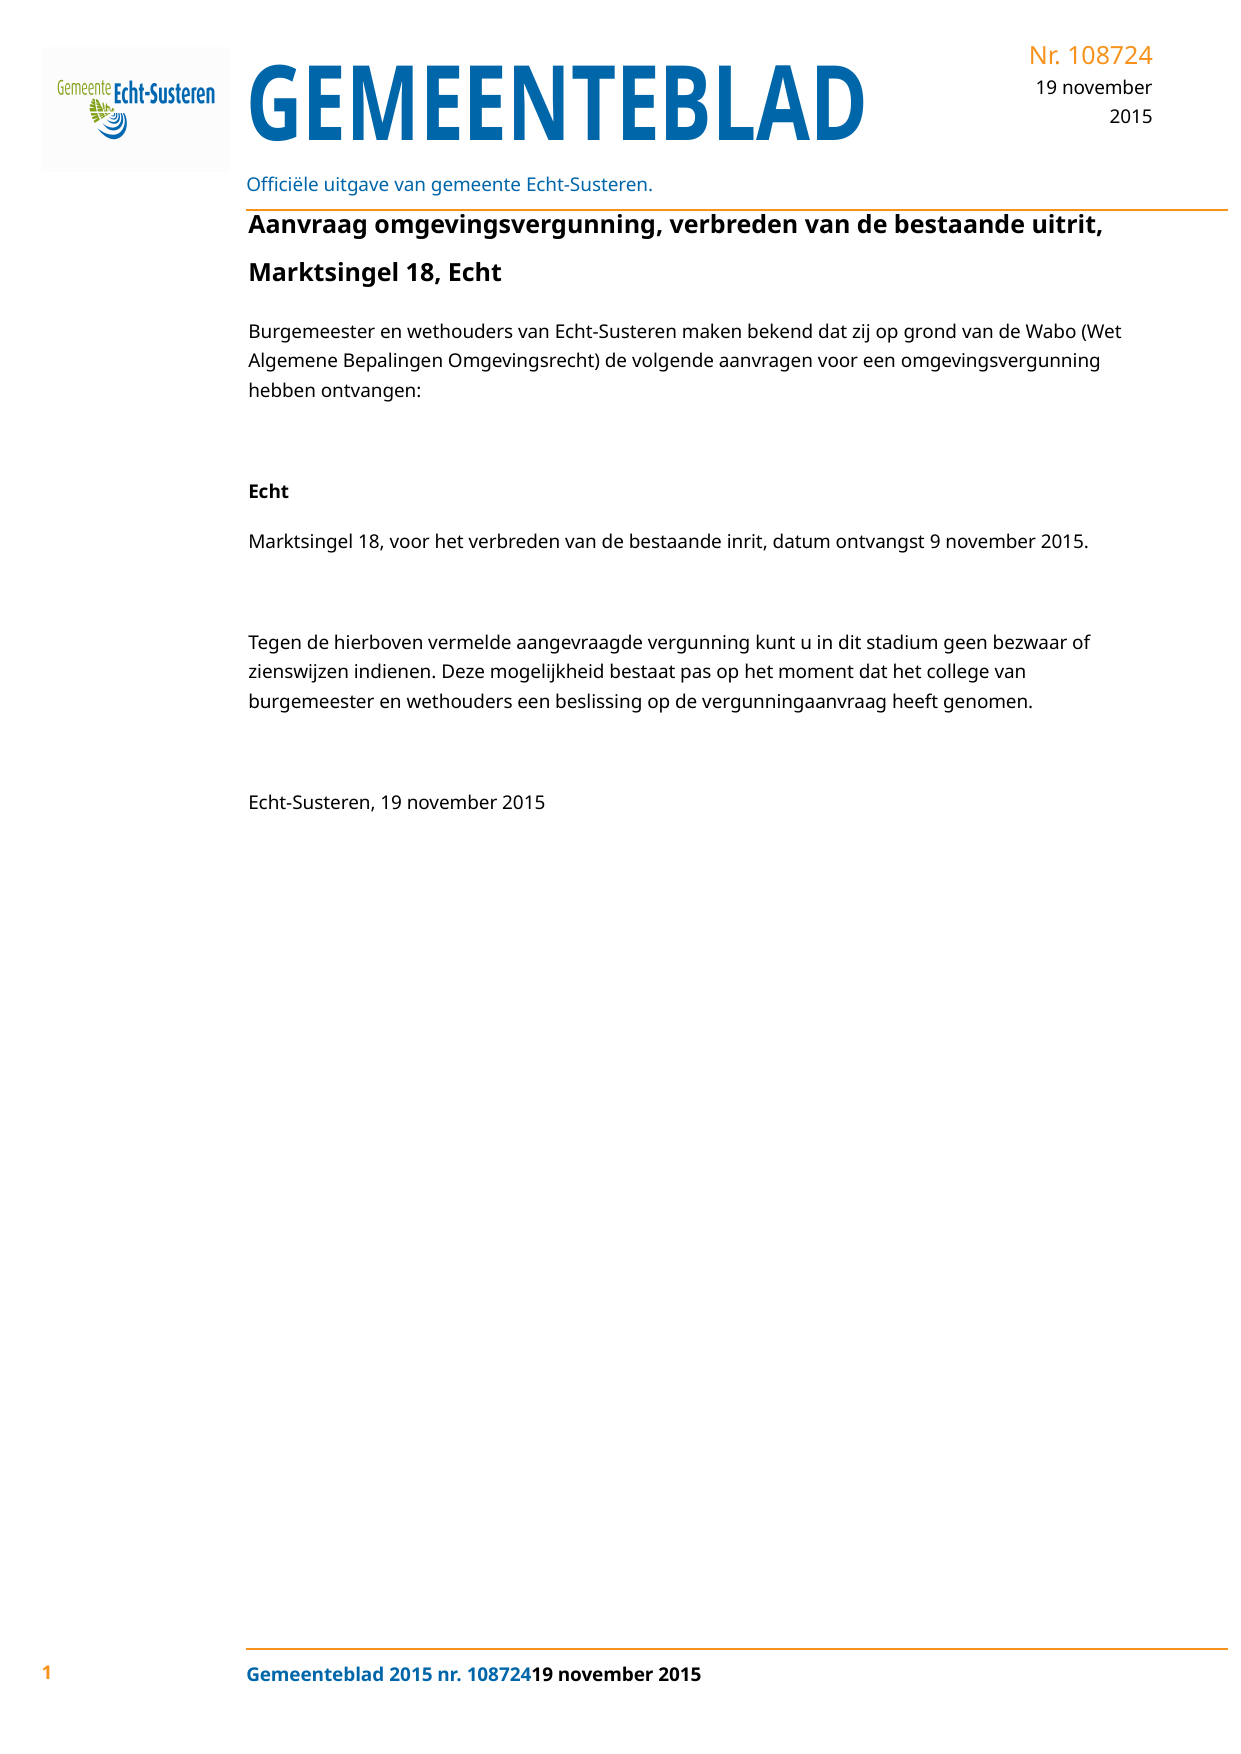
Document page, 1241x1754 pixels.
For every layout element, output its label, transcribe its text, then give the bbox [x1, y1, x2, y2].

text Marktsingel 18, voor het verbreden van de bestaande inrit, datum ontvangst 9 november 2015. [248, 528, 1152, 554]
text Burgemeester en wethouders van Echt-Susteren maken bekend dat zij op grond van de Wabo (Wet Algemene Bepalingen Omgevingsrecht) de volgende aanvragen voor een omgevingsvergunning hebben ontvangen: [248, 318, 1152, 403]
text Aanvraag omgevingsvergunning, verbreden van de bestaande uitrit, Marktsingel 18, Echt [248, 211, 1152, 288]
text Echt [248, 478, 1152, 504]
text Tegen de hierboven vermelde aangevraagde vergunning kunt u in dit stadium geen bezwaar of zienswijzen indienen. Deze mogelijkheid bestaat pas op het moment dat het college van burgemeester en wethouders een beslissing op de vergunningaanvraag heeft genomen. [248, 629, 1152, 714]
text Echt-Susteren, 19 november 2015 [248, 789, 1152, 815]
picture [41, 47, 231, 172]
